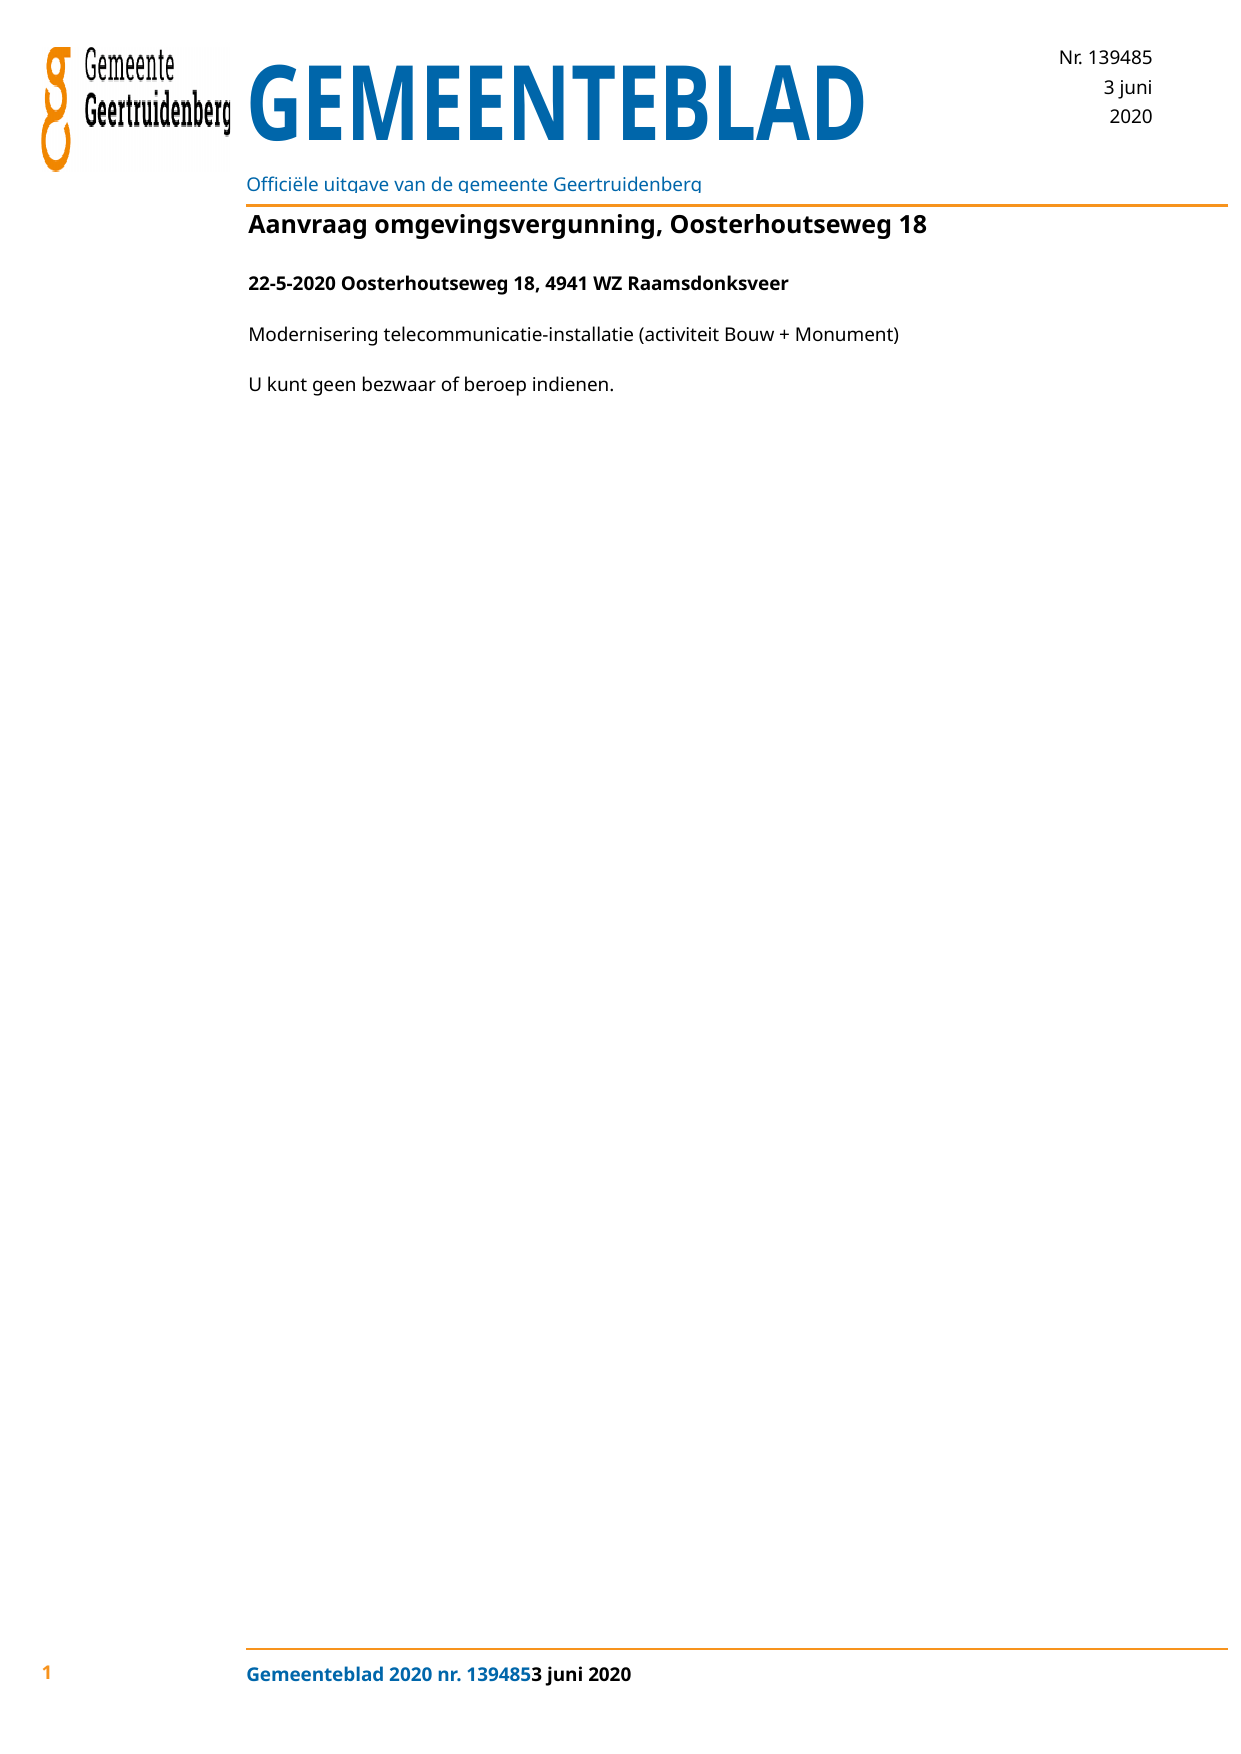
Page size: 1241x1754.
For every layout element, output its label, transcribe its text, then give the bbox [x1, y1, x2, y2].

picture [41, 47, 231, 172]
text Modernisering telecommunicatie-installatie (activiteit Bouw + Monument) [248, 321, 1152, 346]
text U kunt geen bezwaar of beroep indienen. [248, 371, 1152, 397]
text Aanvraag omgevingsvergunning, Oosterhoutseweg 18 [248, 207, 1152, 241]
text 22-5-2020 Oosterhoutseweg 18, 4941 WZ Raamsdonksveer [248, 270, 1152, 296]
